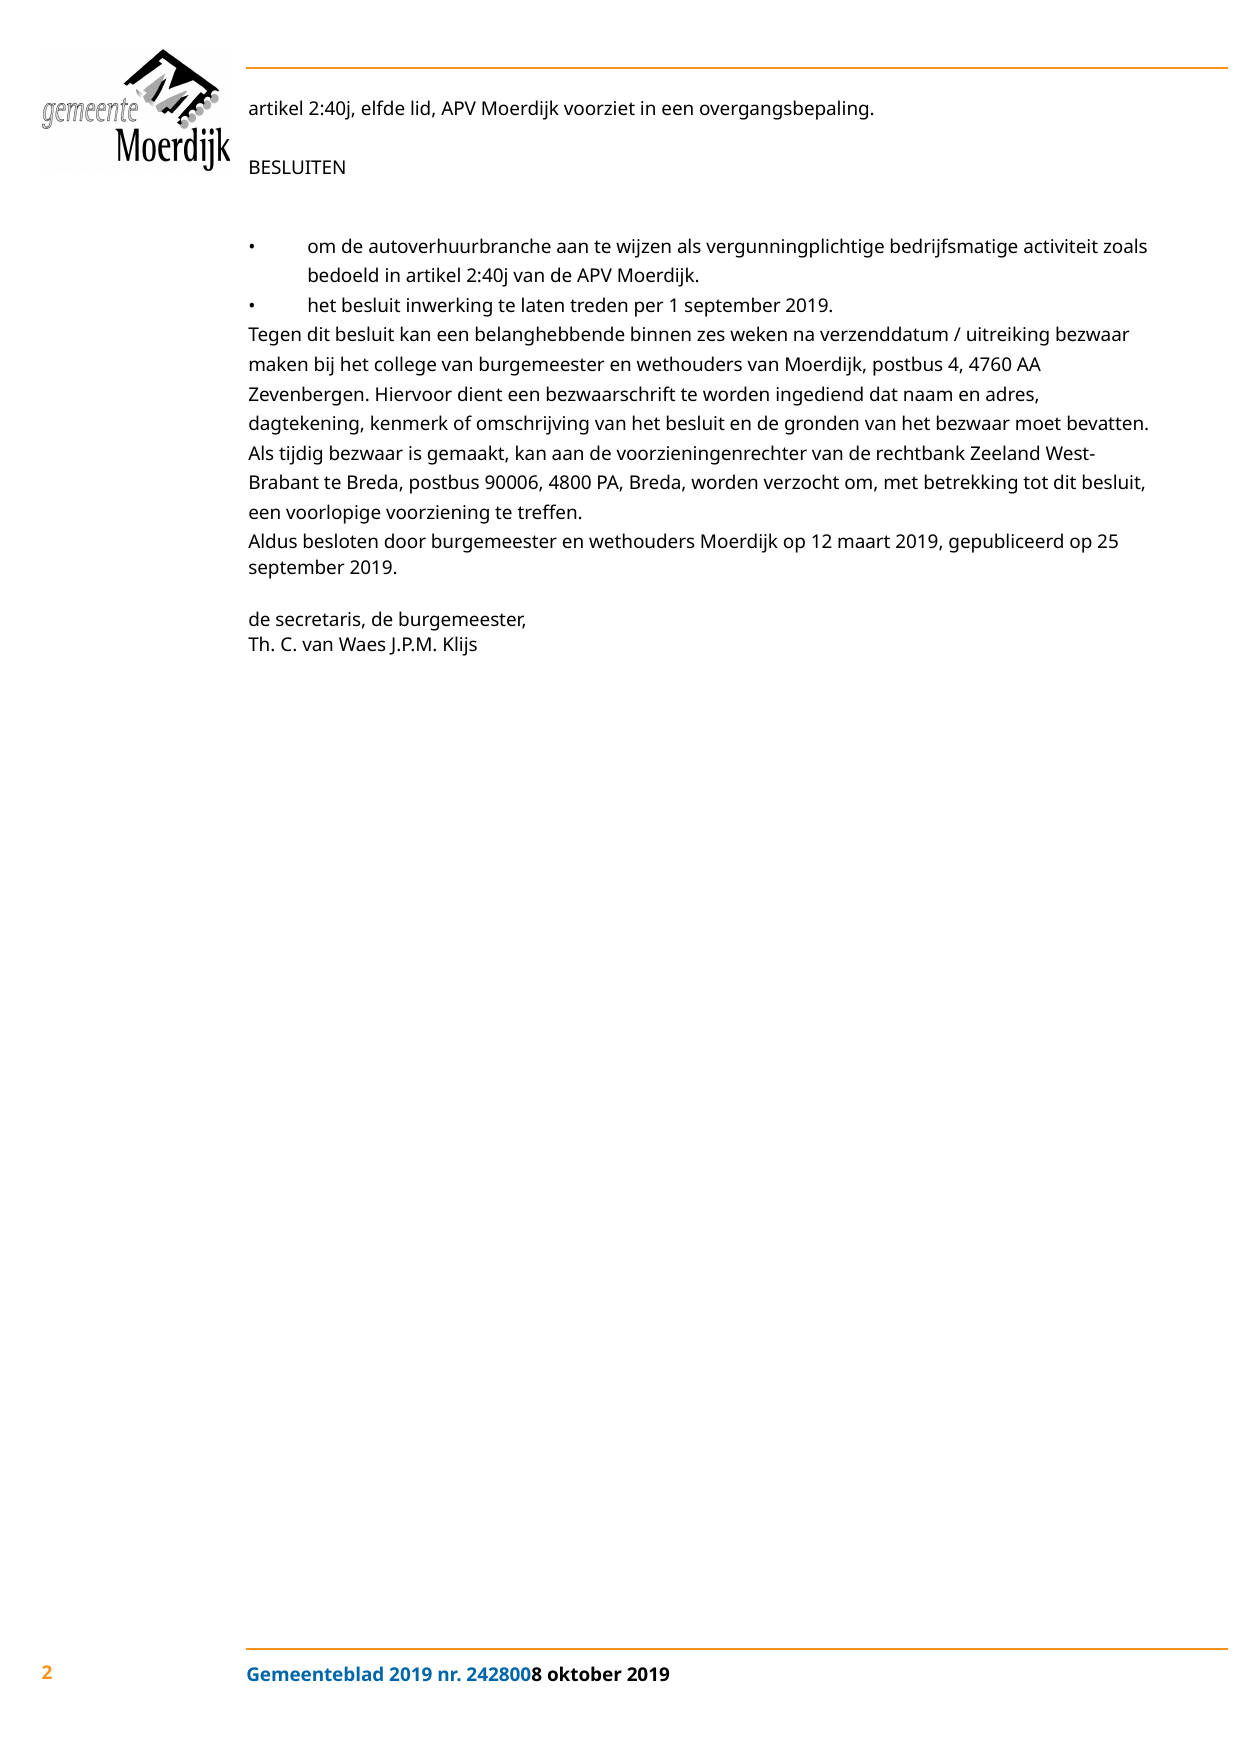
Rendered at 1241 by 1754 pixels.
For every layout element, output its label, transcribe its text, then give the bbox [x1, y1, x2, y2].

text de secretaris, de burgemeester, [248, 606, 1152, 632]
text BESLUITEN [248, 154, 1152, 180]
text Th. C. van Waes J.P.M. Klijs [248, 632, 1152, 657]
text Aldus besloten door burgemeester en wethouders Moerdijk op 12 maart 2019, gepubliceerd op 25 september 2019. [248, 529, 1152, 580]
text Tegen dit besluit kan een belanghebbende binnen zes weken na verzenddatum / uitreiking bezwaar maken bij het college van burgemeester en wethouders van Moerdijk, postbus 4, 4760 AA Zevenbergen. Hiervoor dient een bezwaarschrift te worden ingediend dat naam en adres, dagtekening, kenmerk of omschrijving van het besluit en de gronden van het bezwaar moet bevatten. Als tijdig bezwaar is gemaakt, kan aan de voorzieningenrechter van de rechtbank Zeeland West-Brabant te Breda, postbus 90006, 4800 PA, Breda, worden verzocht om, met betrekking tot dit besluit, een voorlopige voorziening te treffen. [248, 322, 1152, 525]
list om de autoverhuurbranche aan te wijzen als vergunningplichtige bedrijfsmatige activiteit zoals bedoeld in artikel 2:40j van de APV Moerdijk. [248, 233, 1152, 288]
list het besluit inwerking te laten treden per 1 september 2019. [248, 292, 1152, 318]
text artikel 2:40j, elfde lid, APV Moerdijk voorziet in een overgangsbepaling. [248, 95, 1152, 121]
picture [41, 47, 231, 172]
